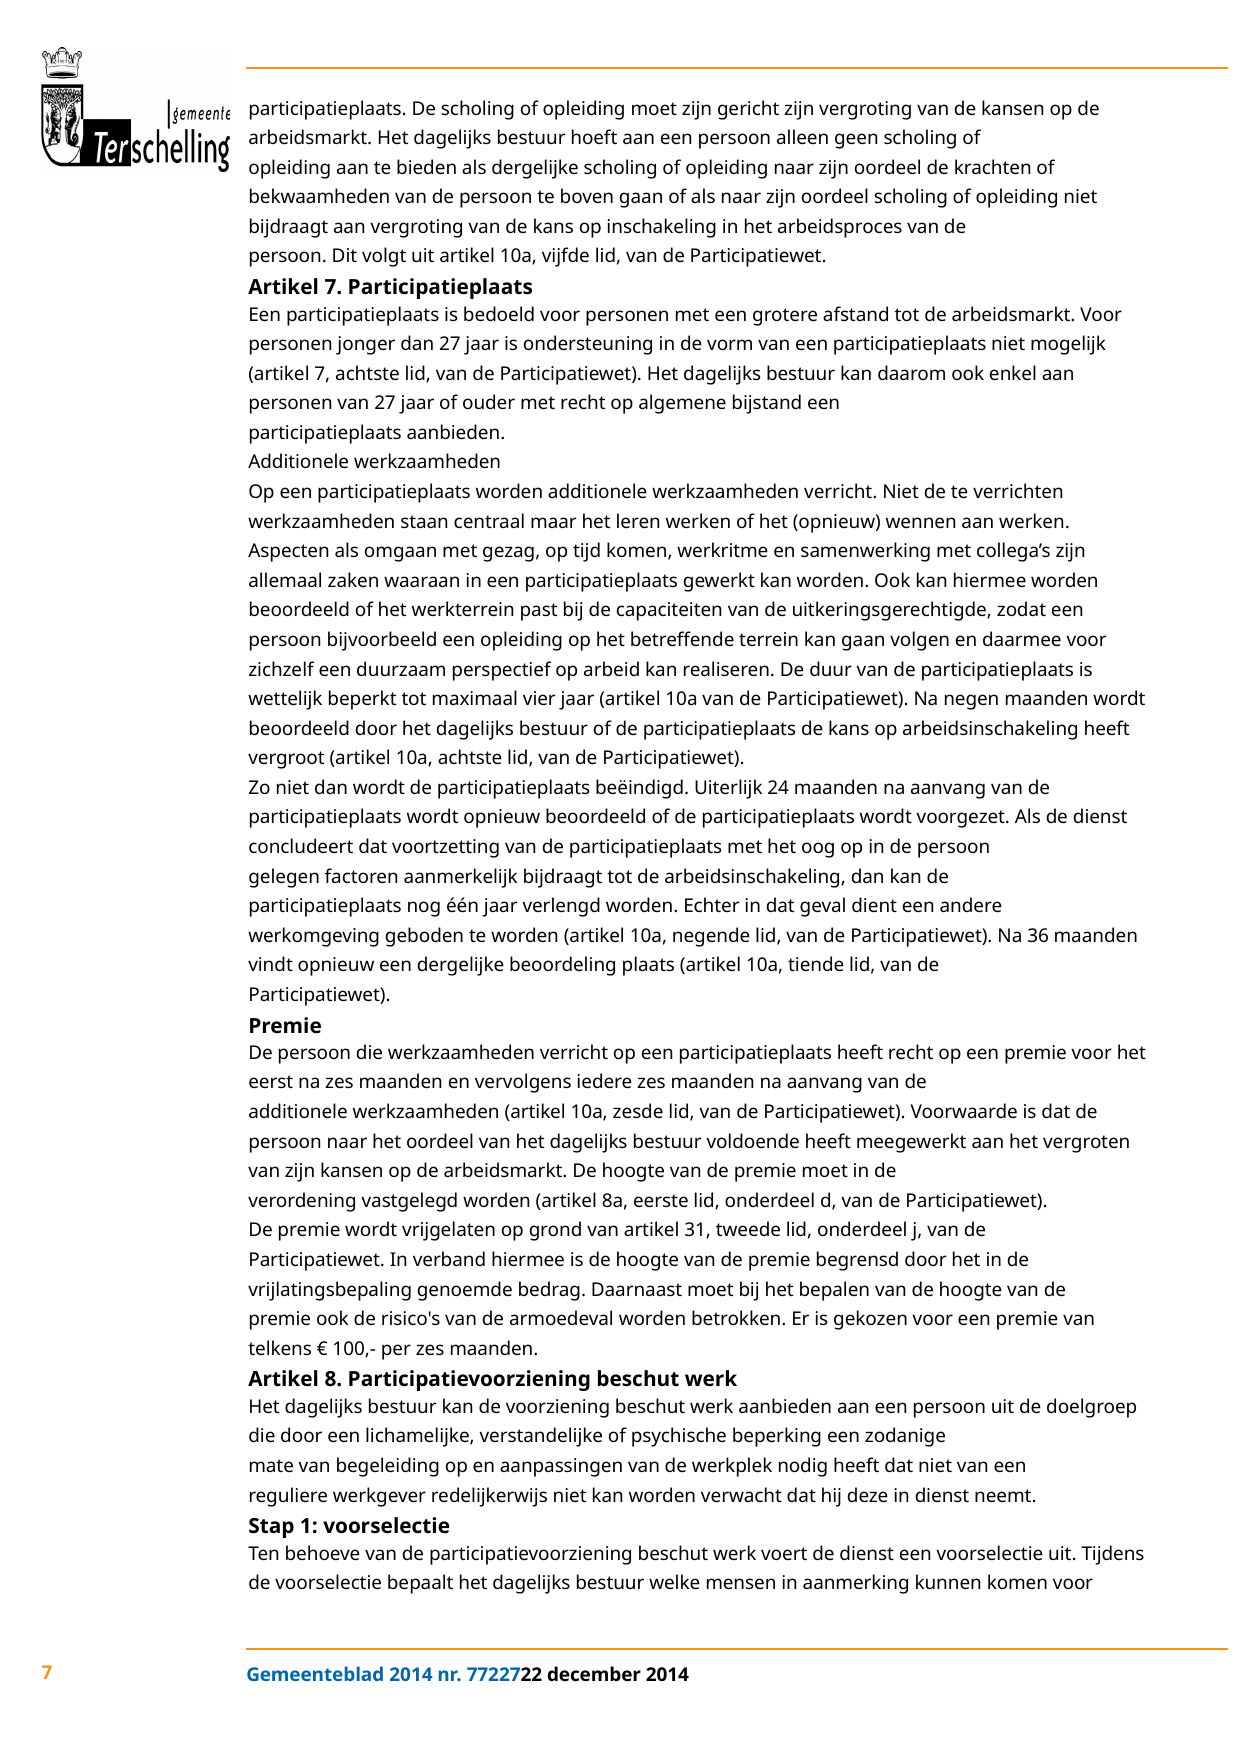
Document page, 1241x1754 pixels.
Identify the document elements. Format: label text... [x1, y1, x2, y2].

text reguliere werkgever redelijkerwijs niet kan worden verwacht dat hij deze in dienst neemt. [248, 1482, 1152, 1507]
picture [41, 47, 231, 172]
text Ten behoeve van de participatievoorziening beschut werk voert de dienst een voorselectie uit. Tijdens de voorselectie bepaalt het dagelijks bestuur welke mensen in aanmerking kunnen komen voor [248, 1540, 1152, 1595]
text Het dagelijks bestuur kan de voorziening beschut werk aanbieden aan een persoon uit de doelgroep die door een lichamelijke, verstandelijke of psychische beperking een zodanige [248, 1393, 1152, 1448]
text Zo niet dan wordt de participatieplaats beëindigd. Uiterlijk 24 maanden na aanvang van de participatieplaats wordt opnieuw beoordeeld of de participatieplaats wordt voorgezet. Als de dienst concludeert dat voortzetting van de participatieplaats met het oog op in de persoon [248, 774, 1152, 859]
text Additionele werkzaamheden [248, 449, 1152, 474]
text werkomgeving geboden te worden (artikel 10a, negende lid, van de Participatiewet). Na 36 maanden vindt opnieuw een dergelijke beoordeling plaats (artikel 10a, tiende lid, van de [248, 922, 1152, 977]
text participatieplaats aanbieden. [248, 419, 1152, 445]
text Artikel 7. Participatieplaats [248, 272, 1152, 301]
text gelegen factoren aanmerkelijk bijdraagt tot de arbeidsinschakeling, dan kan de [248, 863, 1152, 888]
text mate van begeleiding op en aanpassingen van de werkplek nodig heeft dat niet van een [248, 1452, 1152, 1478]
text Een participatieplaats is bedoeld voor personen met een grotere afstand tot de arbeidsmarkt. Voor personen jonger dan 27 jaar is ondersteuning in de vorm van een participatieplaats niet mogelijk (artikel 7, achtste lid, van de Participatiewet). Het dagelijks bestuur kan daarom ook enkel aan personen van 27 jaar of ouder met recht op algemene bijstand een [248, 301, 1152, 415]
text participatieplaats nog één jaar verlengd worden. Echter in dat geval dient een andere [248, 892, 1152, 918]
text opleiding aan te bieden als dergelijke scholing of opleiding naar zijn oordeel de krachten of bekwaamheden van de persoon te boven gaan of als naar zijn oordeel scholing of opleiding niet bijdraagt aan vergroting van de kans op inschakeling in het arbeidsproces van de [248, 154, 1152, 239]
text Stap 1: voorselectie [248, 1511, 1152, 1540]
text participatieplaats. De scholing of opleiding moet zijn gericht zijn vergroting van de kansen op de arbeidsmarkt. Het dagelijks bestuur hoeft aan een persoon alleen geen scholing of [248, 95, 1152, 150]
text Artikel 8. Participatievoorziening beschut werk [248, 1364, 1152, 1393]
text premie ook de risico's van de armoedeval worden betrokken. Er is gekozen voor een premie van telkens € 100,- per zes maanden. [248, 1305, 1152, 1361]
text De premie wordt vrijgelaten op grond van artikel 31, tweede lid, onderdeel j, van de [248, 1217, 1152, 1242]
text vrijlatingsbepaling genoemde bedrag. Daarnaast moet bij het bepalen van de hoogte van de [248, 1276, 1152, 1302]
text Participatiewet. In verband hiermee is de hoogte van de premie begrensd door het in de [248, 1246, 1152, 1272]
text additionele werkzaamheden (artikel 10a, zesde lid, van de Participatiewet). Voorwaarde is dat de persoon naar het oordeel van het dagelijks bestuur voldoende heeft meegewerkt aan het vergroten van zijn kansen op de arbeidsmarkt. De hoogte van de premie moet in de [248, 1098, 1152, 1183]
text Op een participatieplaats worden additionele werkzaamheden verricht. Niet de te verrichten werkzaamheden staan centraal maar het leren werken of het (opnieuw) wennen aan werken. Aspecten als omgaan met gezag, op tijd komen, werkritme en samenwerking met collega’s zijn allemaal zaken waaraan in een participatieplaats gewerkt kan worden. Ook kan hiermee worden beoordeeld of het werkterrein past bij de capaciteiten van de uitkeringsgerechtigde, zodat een persoon bijvoorbeeld een opleiding op het betreffende terrein kan gaan volgen en daarmee voor zichzelf een duurzaam perspectief op arbeid kan realiseren. De duur van de participatieplaats is wettelijk beperkt tot maximaal vier jaar (artikel 10a van de Participatiewet). Na negen maanden wordt beoordeeld door het dagelijks bestuur of de participatieplaats de kans op arbeidsinschakeling heeft vergroot (artikel 10a, achtste lid, van de Participatiewet). [248, 478, 1152, 770]
text Participatiewet). [248, 981, 1152, 1007]
text persoon. Dit volgt uit artikel 10a, vijfde lid, van de Participatiewet. [248, 243, 1152, 268]
text verordening vastgelegd worden (artikel 8a, eerste lid, onderdeel d, van de Participatiewet). [248, 1187, 1152, 1213]
text Premie [248, 1011, 1152, 1039]
text De persoon die werkzaamheden verricht op een participatieplaats heeft recht op een premie voor het eerst na zes maanden en vervolgens iedere zes maanden na aanvang van de [248, 1039, 1152, 1094]
